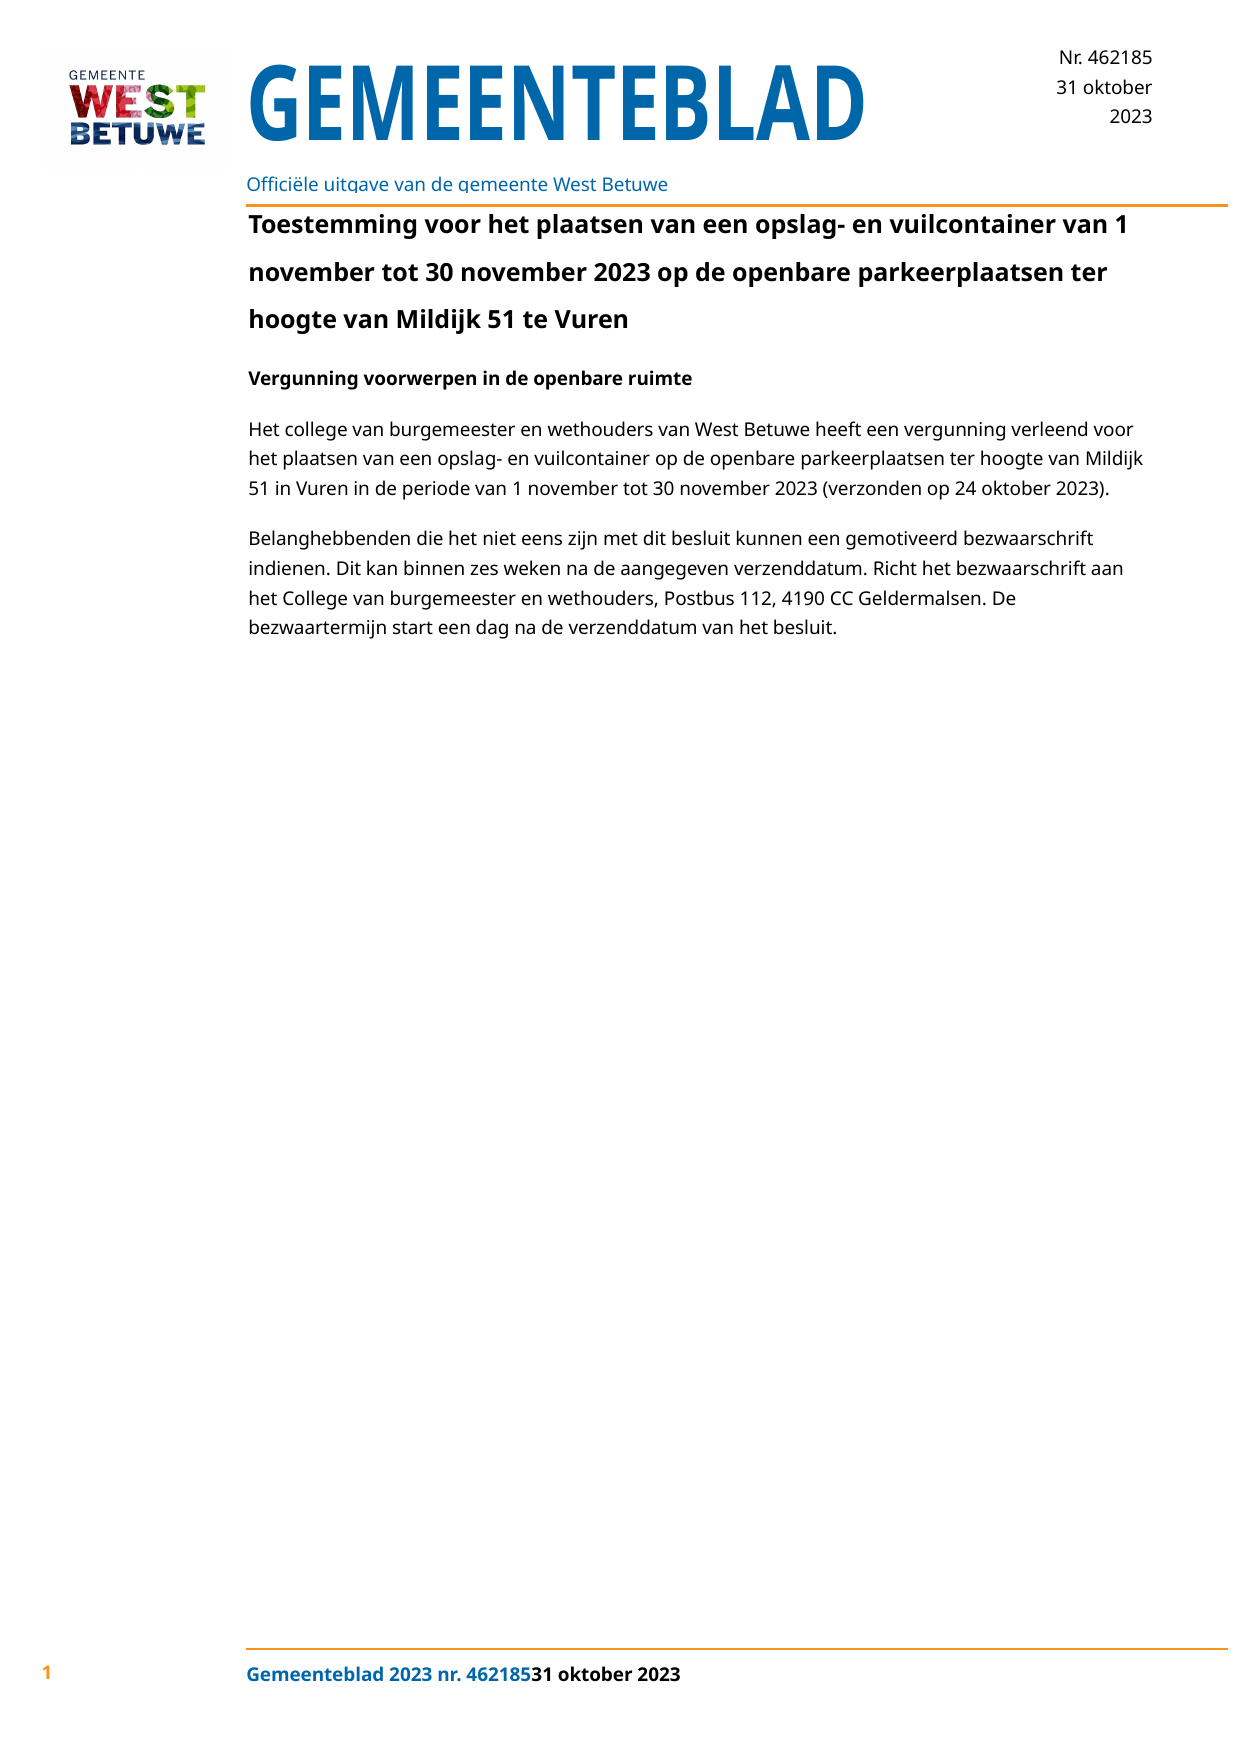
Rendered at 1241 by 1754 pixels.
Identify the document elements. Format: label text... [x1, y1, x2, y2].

text Het college van burgemeester en wethouders van West Betuwe heeft een vergunning verleend voor het plaatsen van een opslag- en vuilcontainer op de openbare parkeerplaatsen ter hoogte van Mildijk 51 in Vuren in de periode van 1 november tot 30 november 2023 (verzonden op 24 oktober 2023). [248, 416, 1152, 501]
picture [41, 47, 231, 172]
text Vergunning voorwerpen in de openbare ruimte [248, 366, 1152, 391]
text Toestemming voor het plaatsen van een opslag- en vuilcontainer van 1 november tot 30 november 2023 op de openbare parkeerplaatsen ter hoogte van Mildijk 51 te Vuren [248, 207, 1152, 336]
text Belanghebbenden die het niet eens zijn met dit besluit kunnen een gemotiveerd bezwaarschrift indienen. Dit kan binnen zes weken na de aangegeven verzenddatum. Richt het bezwaarschrift aan het College van burgemeester en wethouders, Postbus 112, 4190 CC Geldermalsen. De bezwaartermijn start een dag na de verzenddatum van het besluit. [248, 526, 1152, 640]
